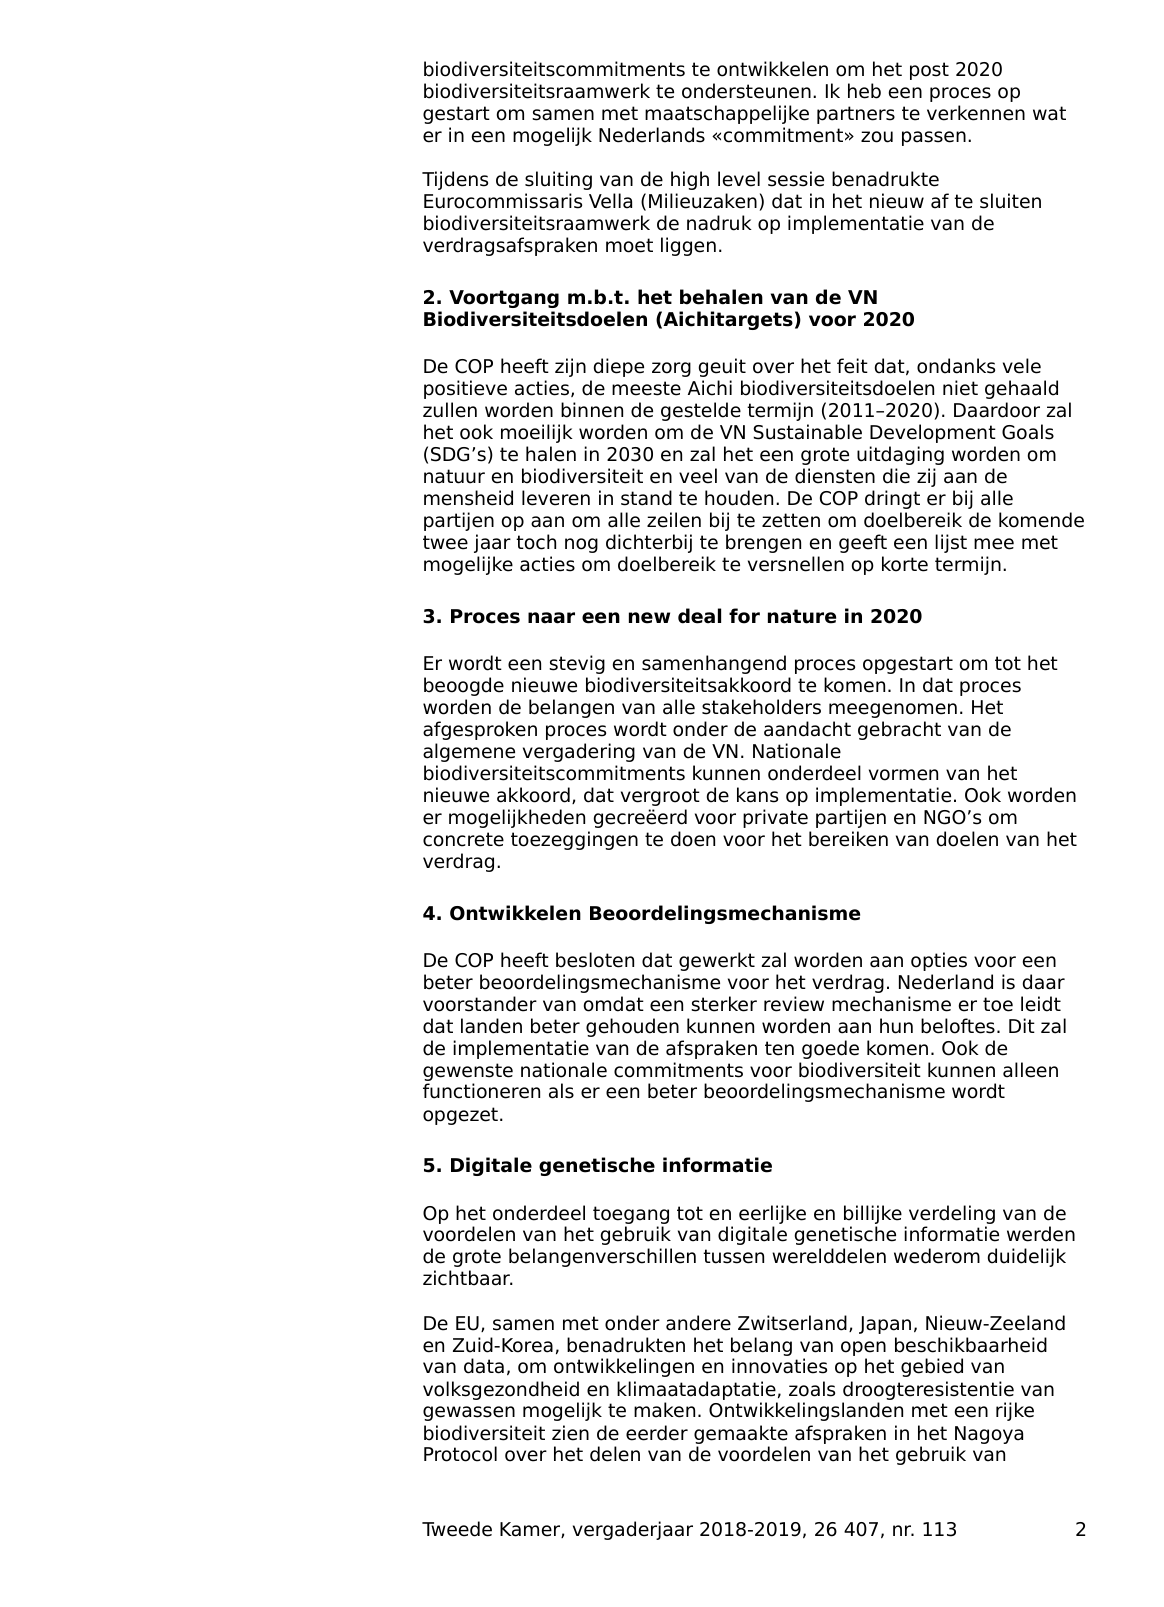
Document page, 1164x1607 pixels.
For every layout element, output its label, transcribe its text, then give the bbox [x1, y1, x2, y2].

text Tijdens de sluiting van de high level sessie benadrukte Eurocommissaris Vella (Milieuzaken) dat in het nieuw af te sluiten biodiversiteitsraamwerk de nadruk op implementatie van de verdragsafspraken moet liggen. [422, 169, 1087, 257]
text De COP heeft zijn diepe zorg geuit over het feit dat, ondanks vele positieve acties, de meeste Aichi biodiversiteitsdoelen niet gehaald zullen worden binnen de gestelde termijn (2011–2020). Daardoor zal het ook moeilijk worden om de VN Sustainable Development Goals (SDG’s) te halen in 2030 en zal het een grote uitdaging worden om natuur en biodiversiteit en veel van de diensten die zij aan de mensheid leveren in stand te houden. De COP dringt er bij alle partijen op aan om alle zeilen bij te zetten om doelbereik de komende twee jaar toch nog dichterbij te brengen en geeft een lijst mee met mogelijke acties om doelbereik te versnellen op korte termijn. [422, 356, 1087, 576]
text De COP heeft besloten dat gewerkt zal worden aan opties voor een beter beoordelingsmechanisme voor het verdrag. Nederland is daar voorstander van omdat een sterker review mechanisme er toe leidt dat landen beter gehouden kunnen worden aan hun beloftes. Dit zal de implementatie van de afspraken ten goede komen. Ook de gewenste nationale commitments voor biodiversiteit kunnen alleen functioneren als er een beter beoordelingsmechanisme wordt opgezet. [422, 949, 1087, 1125]
subtitle 3. Proces naar een new deal for nature in 2020 [422, 606, 1087, 628]
text De EU, samen met onder andere Zwitserland, Japan, Nieuw-Zeeland en Zuid-Korea, benadrukten het belang van open beschikbaarheid van data, om ontwikkelingen en innovaties op het gebied van volksgezondheid en klimaatadaptatie, zoals droogteresistentie van gewassen mogelijk te maken. Ontwikkelingslanden met een rijke biodiversiteit zien de eerder gemaakte afspraken in het Nagoya Protocol over het delen van de voordelen van het gebruik van [422, 1312, 1087, 1466]
subtitle 5. Digitale genetische informatie [422, 1155, 1087, 1177]
text Er wordt een stevig en samenhangend proces opgestart om tot het beoogde nieuwe biodiversiteitsakkoord te komen. In dat proces worden de belangen van alle stakeholders meegenomen. Het afgesproken proces wordt onder de aandacht gebracht van de algemene vergadering van de VN. Nationale biodiversiteitscommitments kunnen onderdeel vormen van het nieuwe akkoord, dat vergroot de kans op implementatie. Ook worden er mogelijkheden gecreëerd voor private partijen en NGO’s om concrete toezeggingen te doen voor het bereiken van doelen van het verdrag. [422, 653, 1087, 873]
text Op het onderdeel toegang tot en eerlijke en billijke verdeling van de voordelen van het gebruik van digitale genetische informatie werden de grote belangenverschillen tussen werelddelen wederom duidelijk zichtbaar. [422, 1202, 1087, 1290]
subtitle 4. Ontwikkelen Beoordelingsmechanisme [422, 903, 1087, 924]
subtitle 2. Voortgang m.b.t. het behalen van de VN Biodiversiteitsdoelen (Aichitargets) voor 2020 [422, 287, 1087, 331]
text biodiversiteitscommitments te ontwikkelen om het post 2020 biodiversiteitsraamwerk te ondersteunen. Ik heb een proces op gestart om samen met maatschappelijke partners te verkennen wat er in een mogelijk Nederlands «commitment» zou passen. [422, 59, 1087, 147]
